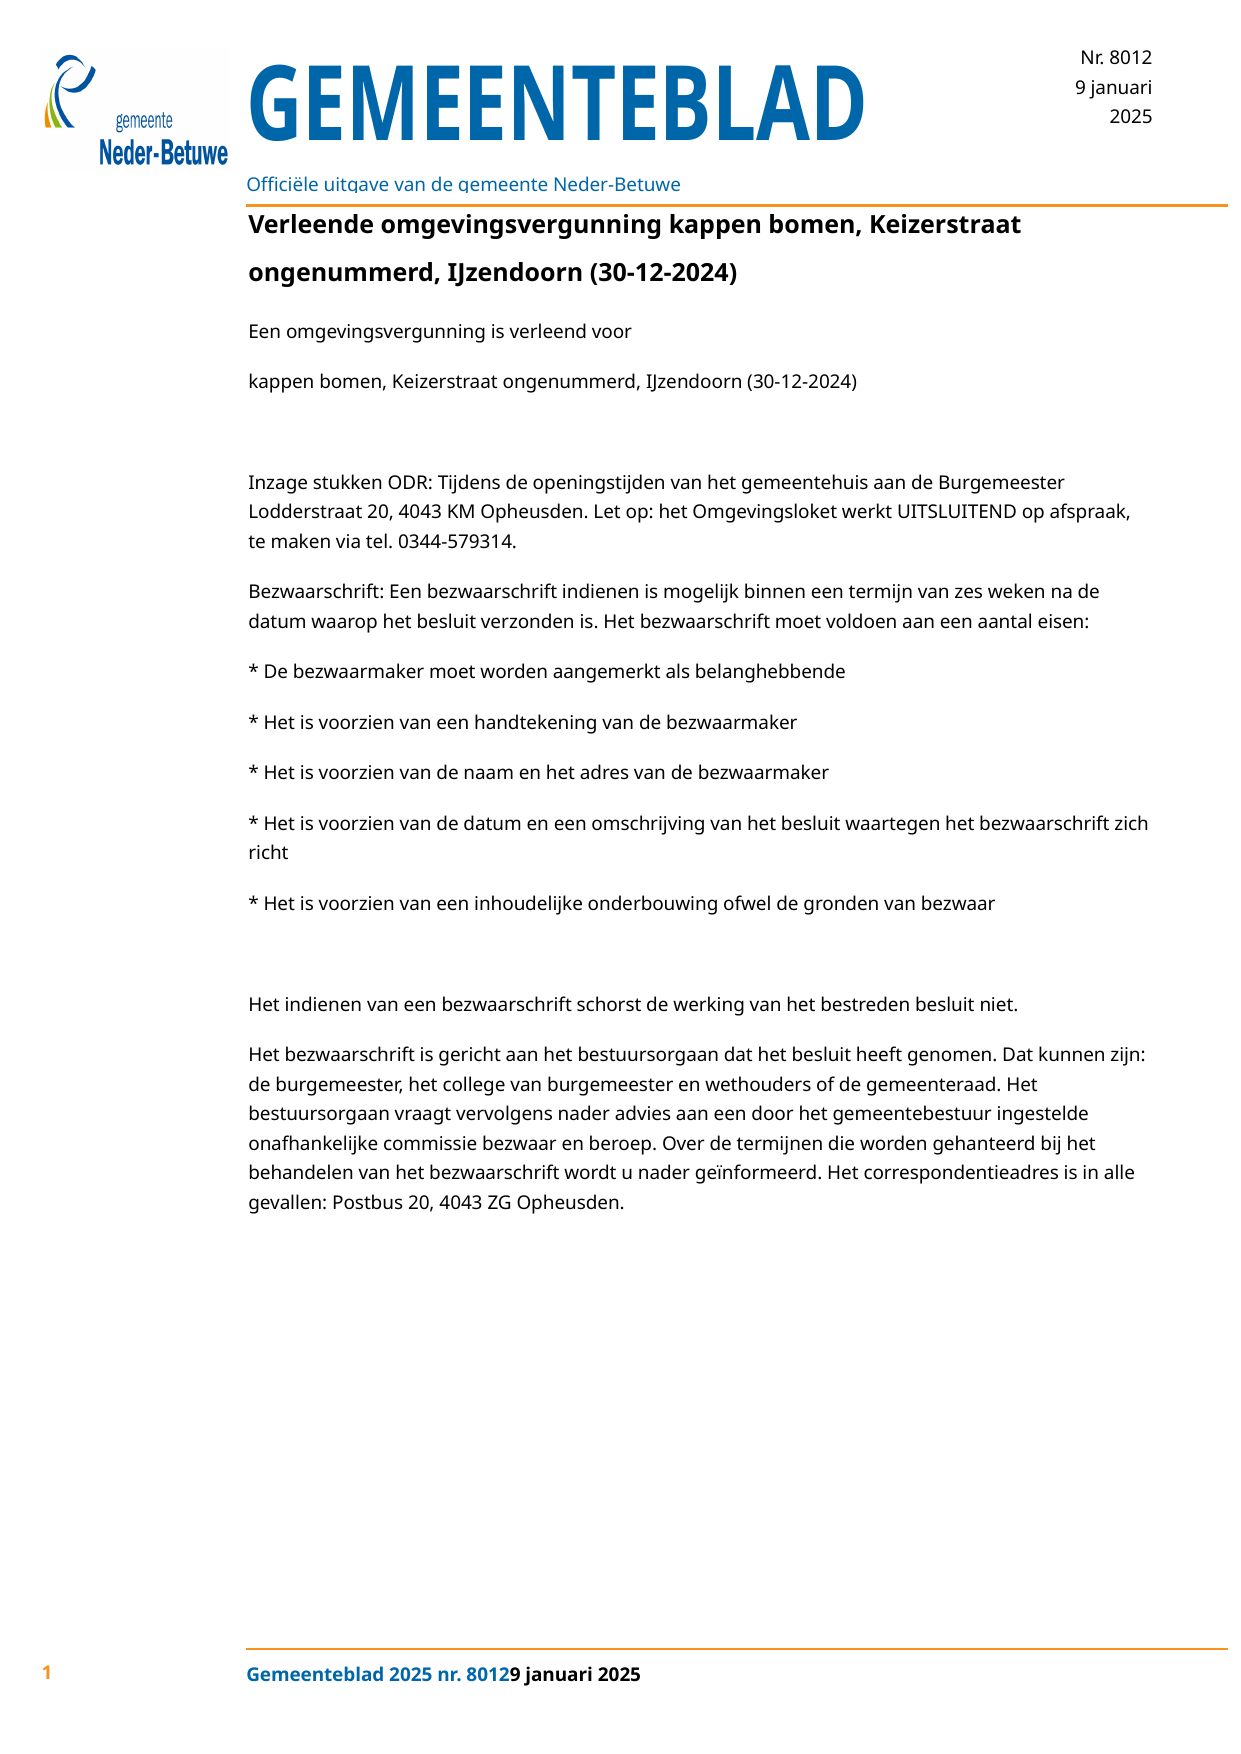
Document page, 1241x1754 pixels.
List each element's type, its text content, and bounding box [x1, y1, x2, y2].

text * Het is voorzien van een inhoudelijke onderbouwing ofwel de gronden van bezwaar [248, 890, 1152, 916]
text Het indienen van een bezwaarschrift schorst de werking van het bestreden besluit niet. [248, 991, 1152, 1017]
text * Het is voorzien van de naam en het adres van de bezwaarmaker [248, 759, 1152, 785]
text * De bezwaarmaker moet worden aangemerkt als belanghebbende [248, 659, 1152, 684]
text * Het is voorzien van de datum en een omschrijving van het besluit waartegen het bezwaarschrift zich richt [248, 810, 1152, 865]
text kappen bomen, Keizerstraat ongenummerd, IJzendoorn (30-12-2024) [248, 368, 1152, 394]
text Inzage stukken ODR: Tijdens de openingstijden van het gemeentehuis aan de Burgemeester Lodderstraat 20, 4043 KM Opheusden. Let op: het Omgevingsloket werkt UITSLUITEND op afspraak, te maken via tel. 0344-579314. [248, 469, 1152, 554]
text Bezwaarschrift: Een bezwaarschrift indienen is mogelijk binnen een termijn van zes weken na de datum waarop het besluit verzonden is. Het bezwaarschrift moet voldoen aan een aantal eisen: [248, 579, 1152, 634]
text Een omgevingsvergunning is verleend voor [248, 318, 1152, 344]
text Het bezwaarschrift is gericht aan het bestuursorgaan dat het besluit heeft genomen. Dat kunnen zijn: de burgemeester, het college van burgemeester en wethouders of de gemeenteraad. Het bestuursorgaan vraagt vervolgens nader advies aan een door het gemeentebestuur ingestelde onafhankelijke commissie bezwaar en beroep. Over de termijnen die worden gehanteerd bij het behandelen van het bezwaarschrift wordt u nader geïnformeerd. Het correspondentieadres is in alle gevallen: Postbus 20, 4043 ZG Opheusden. [248, 1041, 1152, 1215]
text * Het is voorzien van een handtekening van de bezwaarmaker [248, 709, 1152, 735]
text Verleende omgevingsvergunning kappen bomen, Keizerstraat ongenummerd, IJzendoorn (30-12-2024) [248, 207, 1152, 288]
picture [41, 47, 231, 172]
